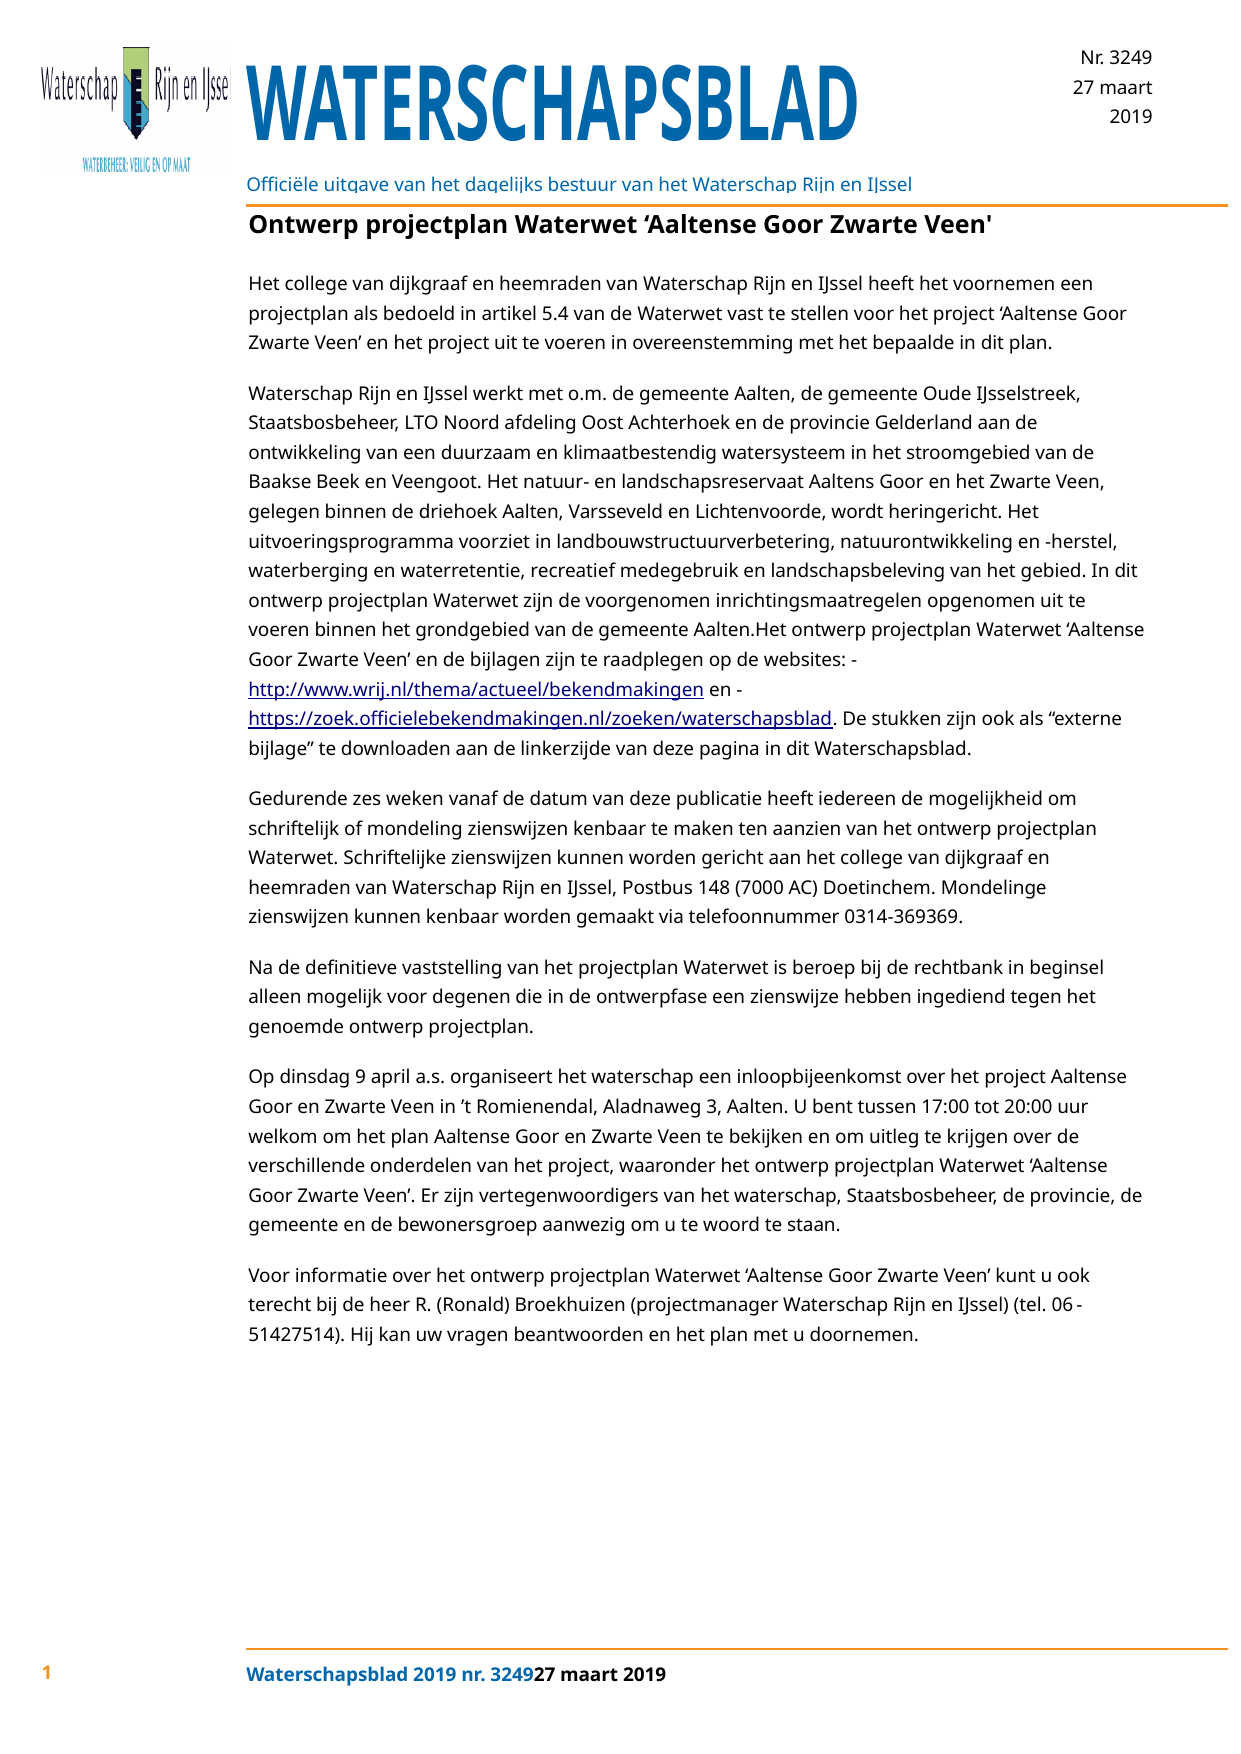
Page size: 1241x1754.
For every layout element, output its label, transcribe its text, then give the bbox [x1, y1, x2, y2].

text Ontwerp projectplan Waterwet ‘Aaltense Goor Zwarte Veen' [248, 207, 1152, 241]
picture [41, 47, 231, 172]
text Op dinsdag 9 april a.s. organiseert het waterschap een inloopbijeenkomst over het project Aaltense Goor en Zwarte Veen in ’t Romienendal, Aladnaweg 3, Aalten. U bent tussen 17:00 tot 20:00 uur welkom om het plan Aaltense Goor en Zwarte Veen te bekijken en om uitleg te krijgen over de verschillende onderdelen van het project, waaronder het ontwerp projectplan Waterwet ‘Aaltense Goor Zwarte Veen’. Er zijn vertegenwoordigers van het waterschap, Staatsbosbeheer, de provincie, de gemeente en de bewonersgroep aanwezig om u te woord te staan. [248, 1064, 1152, 1237]
text Voor informatie over het ontwerp projectplan Waterwet ‘Aaltense Goor Zwarte Veen’ kunt u ook terecht bij de heer R. (Ronald) Broekhuizen (projectmanager Waterschap Rijn en IJssel) (tel. 06 - 51427514). Hij kan uw vragen beantwoorden en het plan met u doornemen. [248, 1262, 1152, 1347]
text Waterschap Rijn en IJssel werkt met o.m. de gemeente Aalten, de gemeente Oude IJsselstreek, Staatsbosbeheer, LTO Noord afdeling Oost Achterhoek en de provincie Gelderland aan de ontwikkeling van een duurzaam en klimaatbestendig watersysteem in het stroomgebied van de Baakse Beek en Veengoot. Het natuur- en landschapsreservaat Aaltens Goor en het Zwarte Veen, gelegen binnen de driehoek Aalten, Varsseveld en Lichtenvoorde, wordt heringericht. Het uitvoeringsprogramma voorziet in landbouwstructuurverbetering, natuurontwikkeling en -herstel, waterberging en waterretentie, recreatief medegebruik en landschapsbeleving van het gebied. In dit ontwerp projectplan Waterwet zijn de voorgenomen inrichtingsmaatregelen opgenomen uit te voeren binnen het grondgebied van de gemeente Aalten.Het ontwerp projectplan Waterwet ‘Aaltense Goor Zwarte Veen’ en de bijlagen zijn te raadplegen op de websites: - http://www.wrij.nl/thema/actueel/bekendmakingen en - https://zoek.officielebekendmakingen.nl/zoeken/waterschapsblad. De stukken zijn ook als “externe bijlage” te downloaden aan de linkerzijde van deze pagina in dit Waterschapsblad. [248, 380, 1152, 761]
text Na de definitieve vaststelling van het projectplan Waterwet is beroep bij de rechtbank in beginsel alleen mogelijk voor degenen die in de ontwerpfase een zienswijze hebben ingediend tegen het genoemde ontwerp projectplan. [248, 954, 1152, 1039]
text Gedurende zes weken vanaf de datum van deze publicatie heeft iedereen de mogelijkheid om schriftelijk of mondeling zienswijzen kenbaar te maken ten aanzien van het ontwerp projectplan Waterwet. Schriftelijke zienswijzen kunnen worden gericht aan het college van dijkgraaf en heemraden van Waterschap Rijn en IJssel, Postbus 148 (7000 AC) Doetinchem. Mondelinge zienswijzen kunnen kenbaar worden gemaakt via telefoonnummer 0314-369369. [248, 785, 1152, 929]
text Het college van dijkgraaf en heemraden van Waterschap Rijn en IJssel heeft het voornemen een projectplan als bedoeld in artikel 5.4 van de Waterwet vast te stellen voor het project ‘Aaltense Goor Zwarte Veen’ en het project uit te voeren in overeenstemming met het bepaalde in dit plan. [248, 270, 1152, 355]
